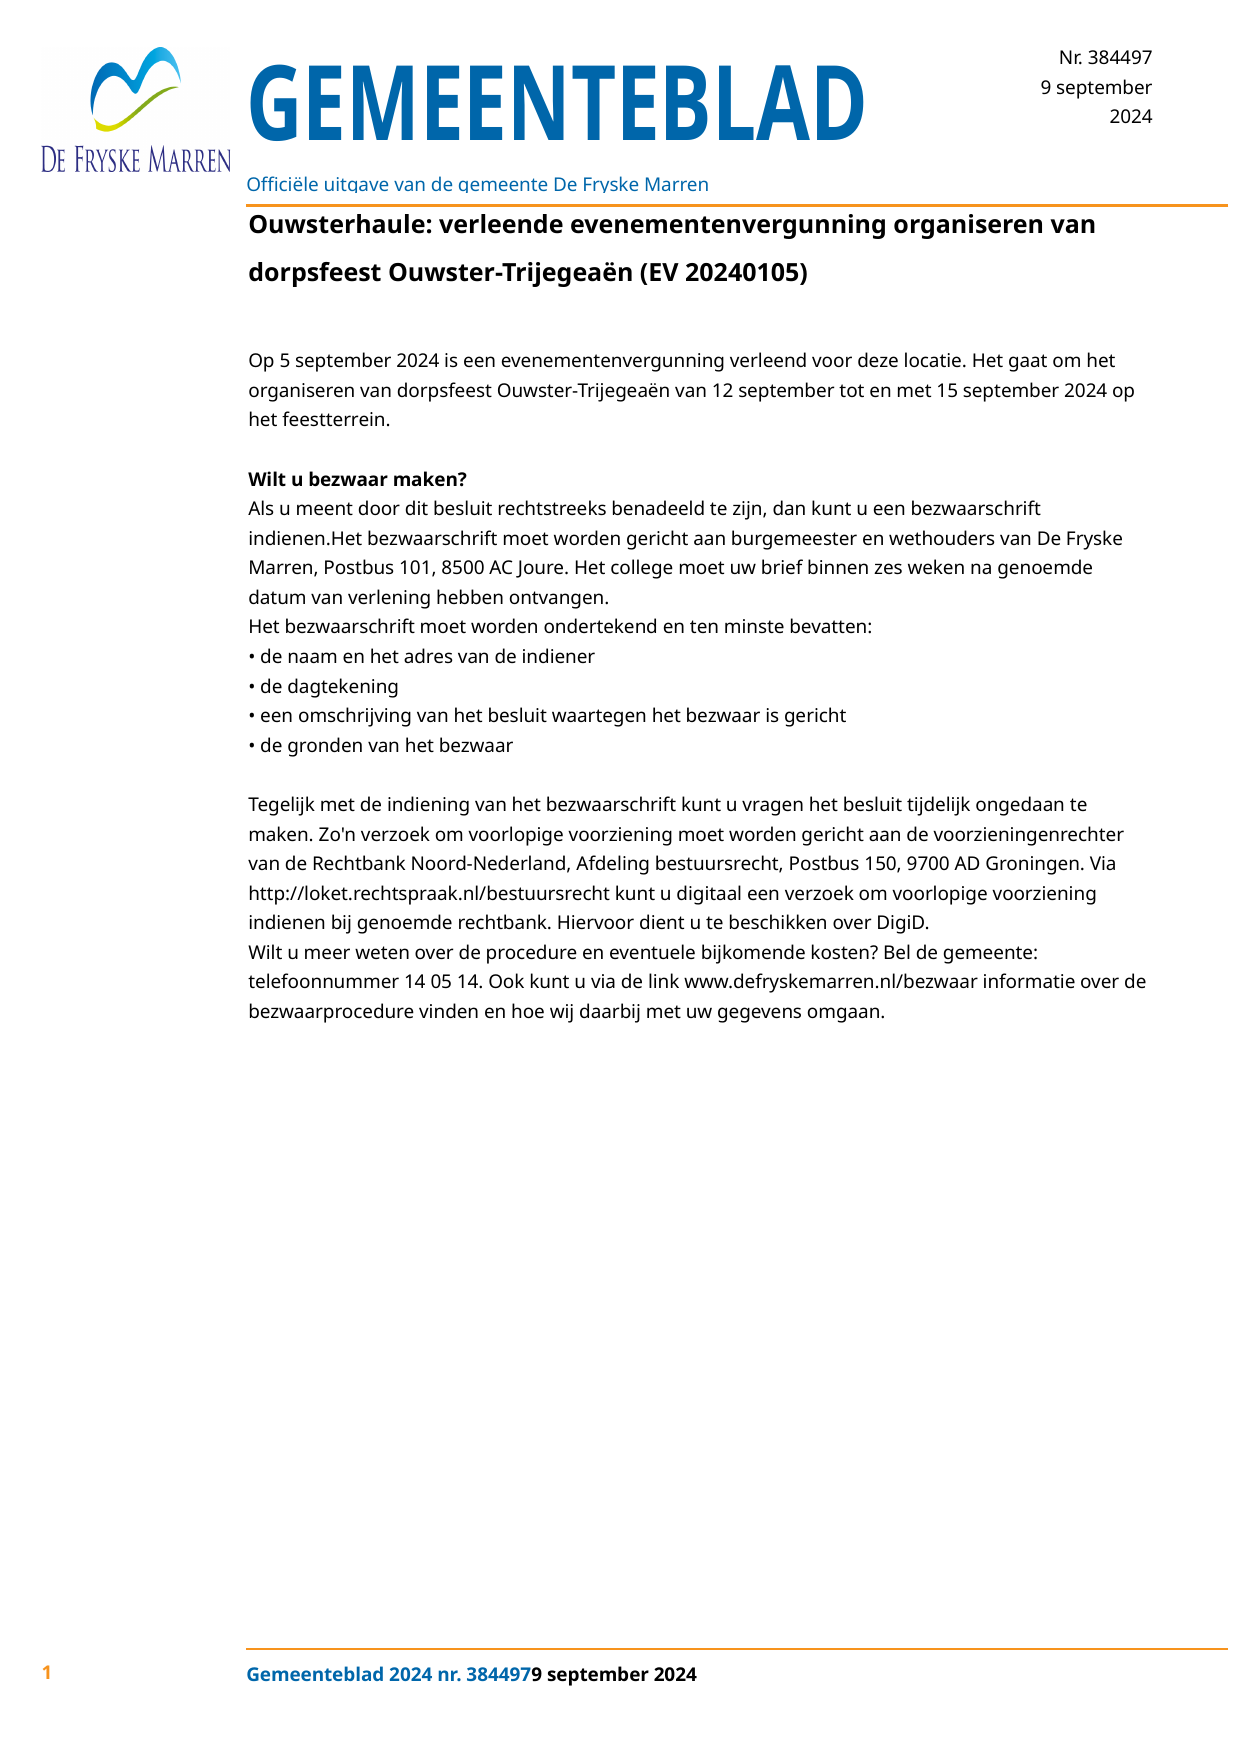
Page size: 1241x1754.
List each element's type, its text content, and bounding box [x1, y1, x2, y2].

text Het bezwaarschrift moet worden ondertekend en ten minste bevatten: [248, 614, 1152, 639]
text Wilt u meer weten over de procedure en eventuele bijkomende kosten? Bel de gemeente: telefoonnummer 14 05 14. Ook kunt u via de link www.defryskemarren.nl/bezwaar informatie over de bezwaarprocedure vinden en hoe wij daarbij met uw gegevens omgaan. [248, 939, 1152, 1024]
picture [41, 47, 231, 172]
text • de naam en het adres van de indiener [248, 643, 1152, 669]
text • een omschrijving van het besluit waartegen het bezwaar is gericht [248, 702, 1152, 728]
text Wilt u bezwaar maken? [248, 466, 1152, 492]
text • de gronden van het bezwaar [248, 732, 1152, 758]
text • de dagtekening [248, 673, 1152, 699]
text Op 5 september 2024 is een evenementenvergunning verleend voor deze locatie. Het gaat om het organiseren van dorpsfeest Ouwster-Trijegeaën van 12 september tot en met 15 september 2024 op het feestterrein. [248, 347, 1152, 432]
text Ouwsterhaule: verleende evenementenvergunning organiseren van dorpsfeest Ouwster-Trijegeaën (EV 20240105) [248, 207, 1152, 288]
text Als u meent door dit besluit rechtstreeks benadeeld te zijn, dan kunt u een bezwaarschrift indienen.Het bezwaarschrift moet worden gericht aan burgemeester en wethouders van De Fryske Marren, Postbus 101, 8500 AC Joure. Het college moet uw brief binnen zes weken na genoemde datum van verlening hebben ontvangen. [248, 495, 1152, 610]
text Tegelijk met de indiening van het bezwaarschrift kunt u vragen het besluit tijdelijk ongedaan te maken. Zo'n verzoek om voorlopige voorziening moet worden gericht aan de voorzieningenrechter van de Rechtbank Noord-Nederland, Afdeling bestuursrecht, Postbus 150, 9700 AD Groningen. Via http://loket.rechtspraak.nl/bestuursrecht kunt u digitaal een verzoek om voorlopige voorziening indienen bij genoemde rechtbank. Hiervoor dient u te beschikken over DigiD. [248, 791, 1152, 935]
